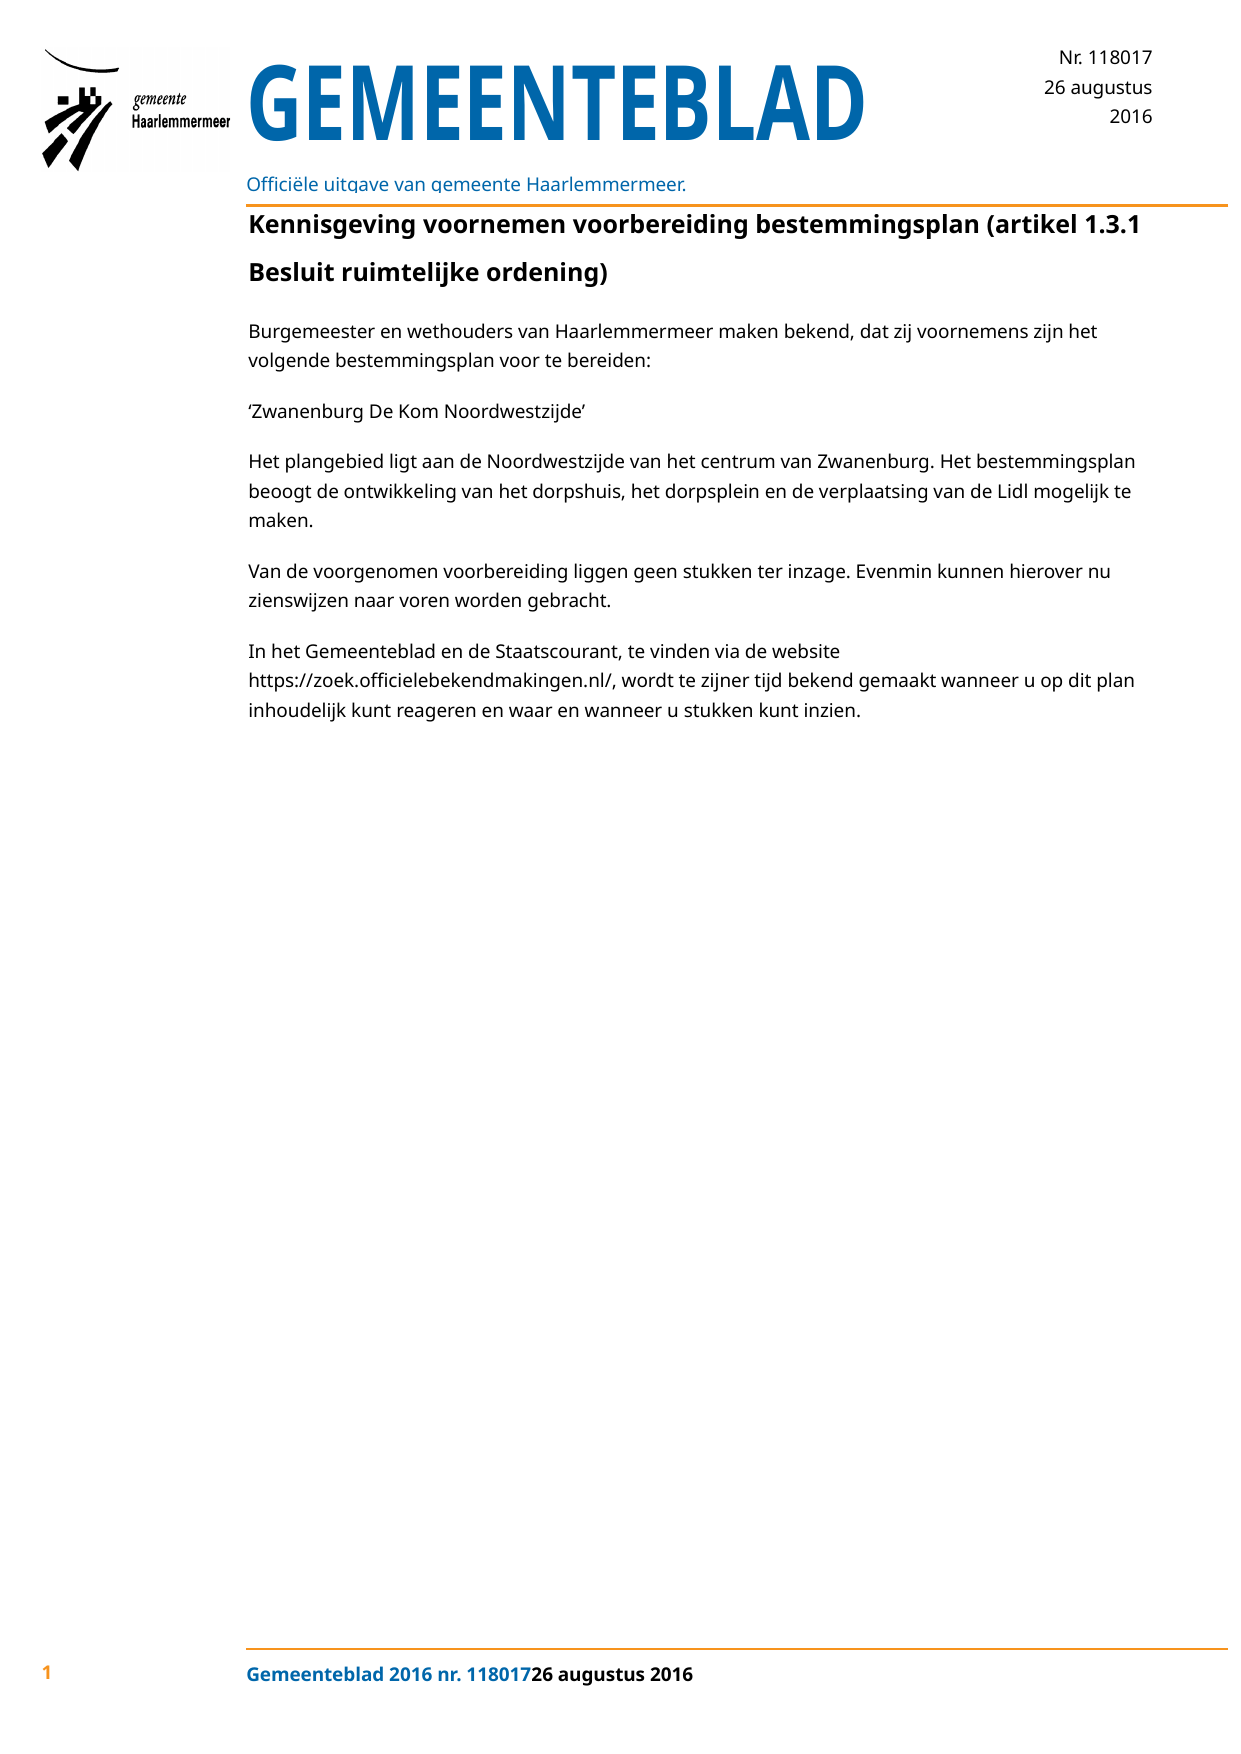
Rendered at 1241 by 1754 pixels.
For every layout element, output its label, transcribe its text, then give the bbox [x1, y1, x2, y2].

text Het plangebied ligt aan de Noordwestzijde van het centrum van Zwanenburg. Het bestemmingsplan beoogt de ontwikkeling van het dorpshuis, het dorpsplein en de verplaatsing van de Lidl mogelijk te maken. [248, 448, 1152, 533]
picture [41, 47, 231, 172]
text Van de voorgenomen voorbereiding liggen geen stukken ter inzage. Evenmin kunnen hierover nu zienswijzen naar voren worden gebracht. [248, 558, 1152, 613]
text Burgemeester en wethouders van Haarlemmermeer maken bekend, dat zij voornemens zijn het volgende bestemmingsplan voor te bereiden: [248, 318, 1152, 373]
text Kennisgeving voornemen voorbereiding bestemmingsplan (artikel 1.3.1 Besluit ruimtelijke ordening) [248, 207, 1152, 288]
text ‘Zwanenburg De Kom Noordwestzijde’ [248, 398, 1152, 424]
text In het Gemeenteblad en de Staatscourant, te vinden via de website https://zoek.officielebekendmakingen.nl/, wordt te zijner tijd bekend gemaakt wanneer u op dit plan inhoudelijk kunt reageren en waar en wanneer u stukken kunt inzien. [248, 638, 1152, 723]
